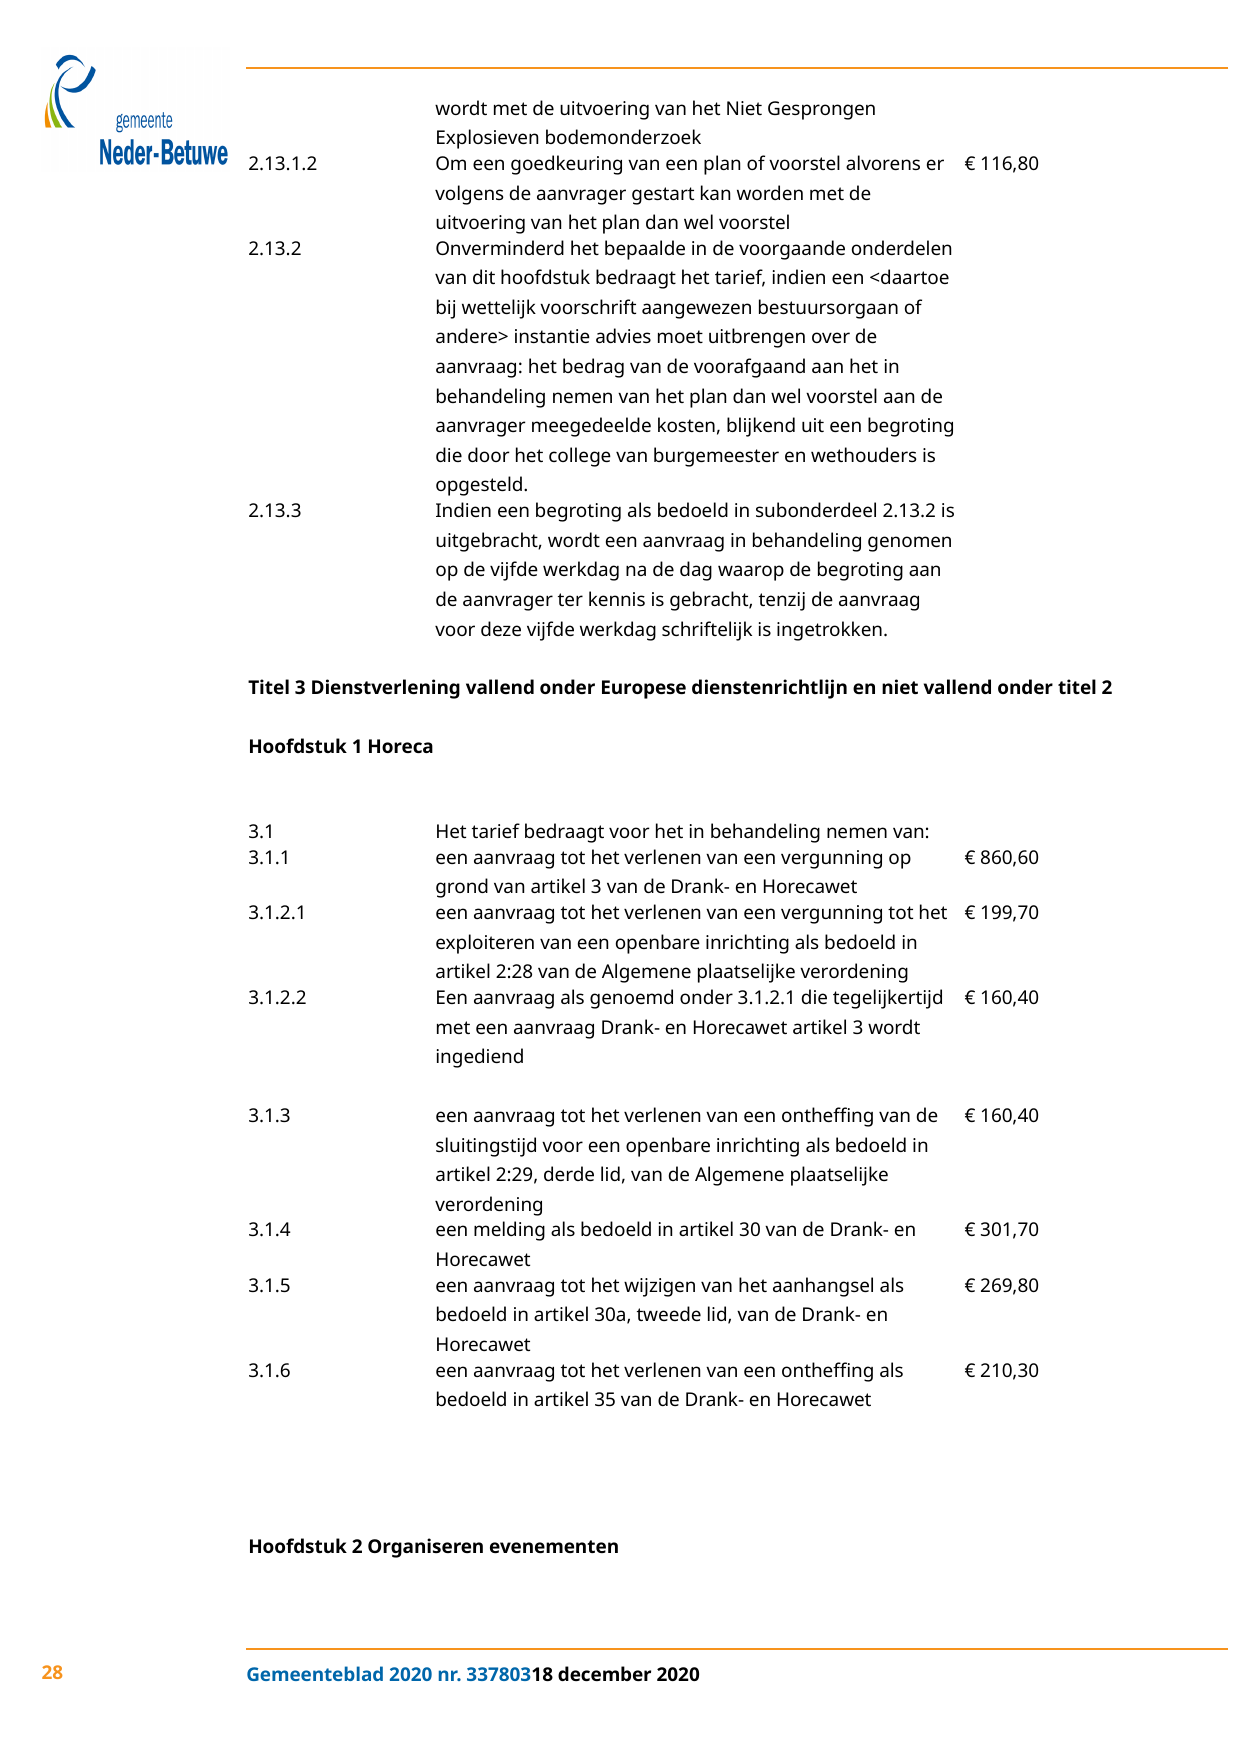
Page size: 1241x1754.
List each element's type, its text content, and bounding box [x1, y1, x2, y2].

table_cell € 269,80 [964, 1272, 1152, 1357]
table_header 3.1.3 [248, 1102, 435, 1217]
table_cell 2.13.1.2 [248, 150, 435, 235]
table_cell € 199,70 [964, 900, 1152, 984]
table_cell 3.1 [248, 819, 435, 844]
table_header [964, 793, 1152, 818]
table_cell een aanvraag tot het verlenen van een vergunning tot het exploiteren van een openbare inrichting als bedoeld in artikel 2:28 van de Algemene plaatselijke verordening [435, 900, 964, 984]
table_cell € 210,30 [964, 1357, 1152, 1412]
table_cell 3.1.5 [248, 1272, 435, 1357]
table_cell een aanvraag tot het verlenen van een vergunning op grond van artikel 3 van de Drank- en Horecawet [435, 844, 964, 899]
table_cell € 860,60 [964, 844, 1152, 899]
table_cell [964, 95, 1152, 150]
table_cell wordt met de uitvoering van het Niet Gesprongen Explosieven bodemonderzoek [435, 95, 964, 150]
table_cell [964, 235, 1152, 497]
table_cell Indien een begroting als bedoeld in subonderdeel 2.13.2 is uitgebracht, wordt een aanvraag in behandeling genomen op de vijfde werkdag na de dag waarop de begroting aan de aanvrager ter kennis is gebracht, tenzij de aanvraag voor deze vijfde werkdag schriftelijk is ingetrokken. [435, 498, 964, 641]
table_cell 2.13.3 [248, 498, 435, 641]
table_cell € 301,70 [964, 1217, 1152, 1272]
table_cell Onverminderd het bepaalde in de voorgaande onderdelen van dit hoofdstuk bedraagt het tarief, indien een <daartoe bij wettelijk voorschrift aangewezen bestuursorgaan of andere> instantie advies moet uitbrengen over de aanvraag: het bedrag van de voorafgaand aan het in behandeling nemen van het plan dan wel voorstel aan de aanvrager meegedeelde kosten, blijkend uit een begroting die door het college van burgemeester en wethouders is opgesteld. [435, 235, 964, 497]
table_header een aanvraag tot het verlenen van een ontheffing van de sluitingstijd voor een openbare inrichting als bedoeld in artikel 2:29, derde lid, van de Algemene plaatselijke verordening [435, 1102, 964, 1217]
table_cell 3.1.4 [248, 1217, 435, 1272]
table_cell € 116,80 [964, 150, 1152, 235]
text Hoofdstuk 2 Organiseren evenementen [248, 1534, 1152, 1559]
table_header € 160,40 [964, 1102, 1152, 1217]
table_cell 3.1.2.1 [248, 900, 435, 984]
table_cell 3.1.2.2 [248, 984, 435, 1069]
table_cell [964, 819, 1152, 844]
table_cell Het tarief bedraagt voor het in behandeling nemen van: [435, 819, 964, 844]
table_cell Een aanvraag als genoemd onder 3.1.2.1 die tegelijkertijd met een aanvraag Drank- en Horecawet artikel 3 wordt ingediend [435, 984, 964, 1069]
table_cell een aanvraag tot het verlenen van een ontheffing als bedoeld in artikel 35 van de Drank- en Horecawet [435, 1357, 964, 1412]
table_cell [964, 498, 1152, 641]
table_cell een aanvraag tot het wijzigen van het aanhangsel als bedoeld in artikel 30a, tweede lid, van de Drank- en Horecawet [435, 1272, 964, 1357]
table_header [435, 793, 964, 818]
table_header [248, 793, 435, 818]
table_cell 2.13.2 [248, 235, 435, 497]
picture [41, 47, 231, 172]
table_cell € 160,40 [964, 984, 1152, 1069]
table_cell [248, 95, 435, 150]
table_cell 3.1.1 [248, 844, 435, 899]
text Titel 3 Dienstverlening vallend onder Europese dienstenrichtlijn en niet vallend onder titel 2 [248, 674, 1152, 700]
table_cell een melding als bedoeld in artikel 30 van de Drank- en Horecawet [435, 1217, 964, 1272]
text Hoofdstuk 1 Horeca [248, 733, 1152, 759]
table_cell 3.1.6 [248, 1357, 435, 1412]
table_cell Om een goedkeuring van een plan of voorstel alvorens er volgens de aanvrager gestart kan worden met de uitvoering van het plan dan wel voorstel [435, 150, 964, 235]
